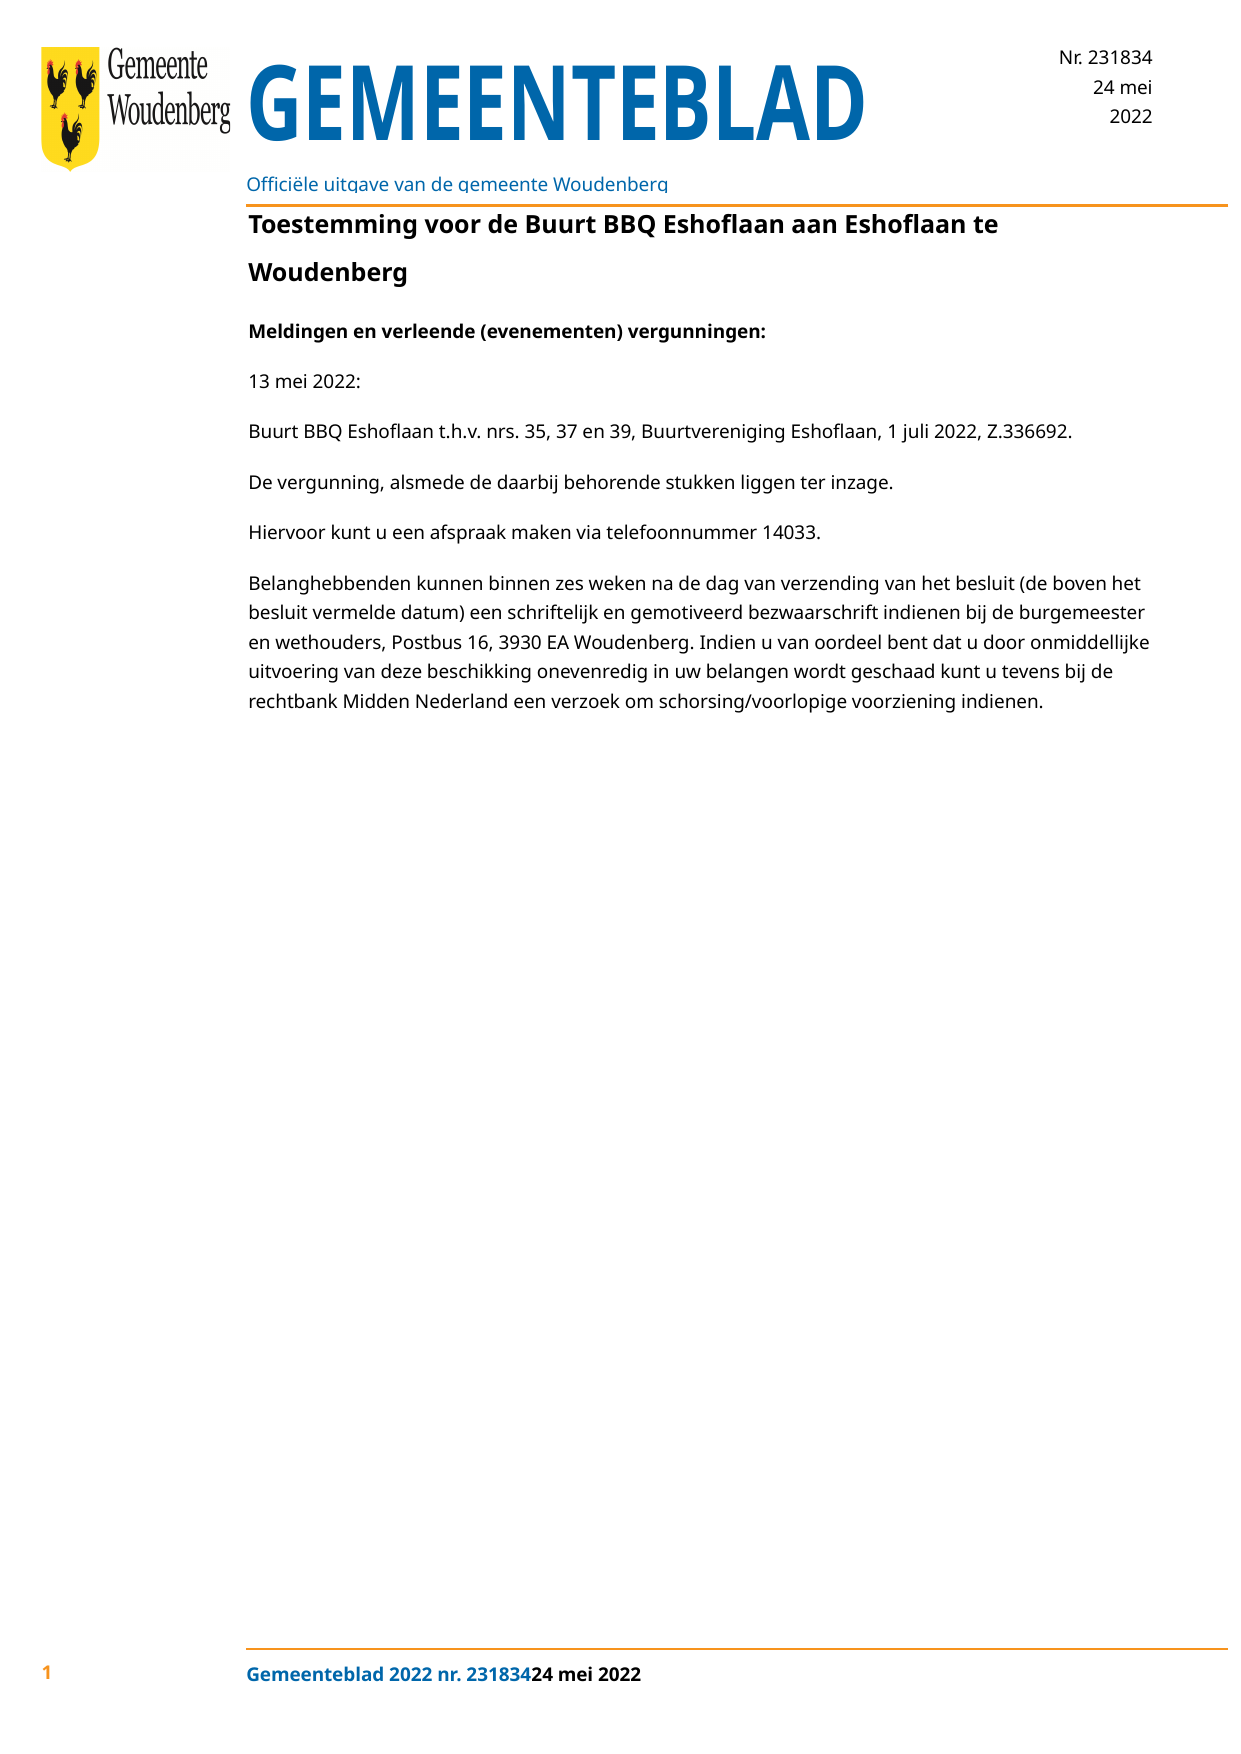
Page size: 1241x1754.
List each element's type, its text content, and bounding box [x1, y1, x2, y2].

picture [41, 47, 231, 172]
text Buurt BBQ Eshoflaan t.h.v. nrs. 35, 37 en 39, Buurtvereniging Eshoflaan, 1 juli 2022, Z.336692. [248, 419, 1152, 444]
text Meldingen en verleende (evenementen) vergunningen: [248, 318, 1152, 344]
text Hiervoor kunt u een afspraak maken via telefoonnummer 14033. [248, 519, 1152, 545]
text 13 mei 2022: [248, 368, 1152, 394]
text Toestemming voor de Buurt BBQ Eshoflaan aan Eshoflaan te Woudenberg [248, 207, 1152, 288]
text Belanghebbenden kunnen binnen zes weken na de dag van verzending van het besluit (de boven het besluit vermelde datum) een schriftelijk en gemotiveerd bezwaarschrift indienen bij de burgemeester en wethouders, Postbus 16, 3930 EA Woudenberg. Indien u van oordeel bent dat u door onmiddellijke uitvoering van deze beschikking onevenredig in uw belangen wordt geschaad kunt u tevens bij de rechtbank Midden Nederland een verzoek om schorsing/voorlopige voorziening indienen. [248, 570, 1152, 714]
text De vergunning, alsmede de daarbij behorende stukken liggen ter inzage. [248, 469, 1152, 495]
